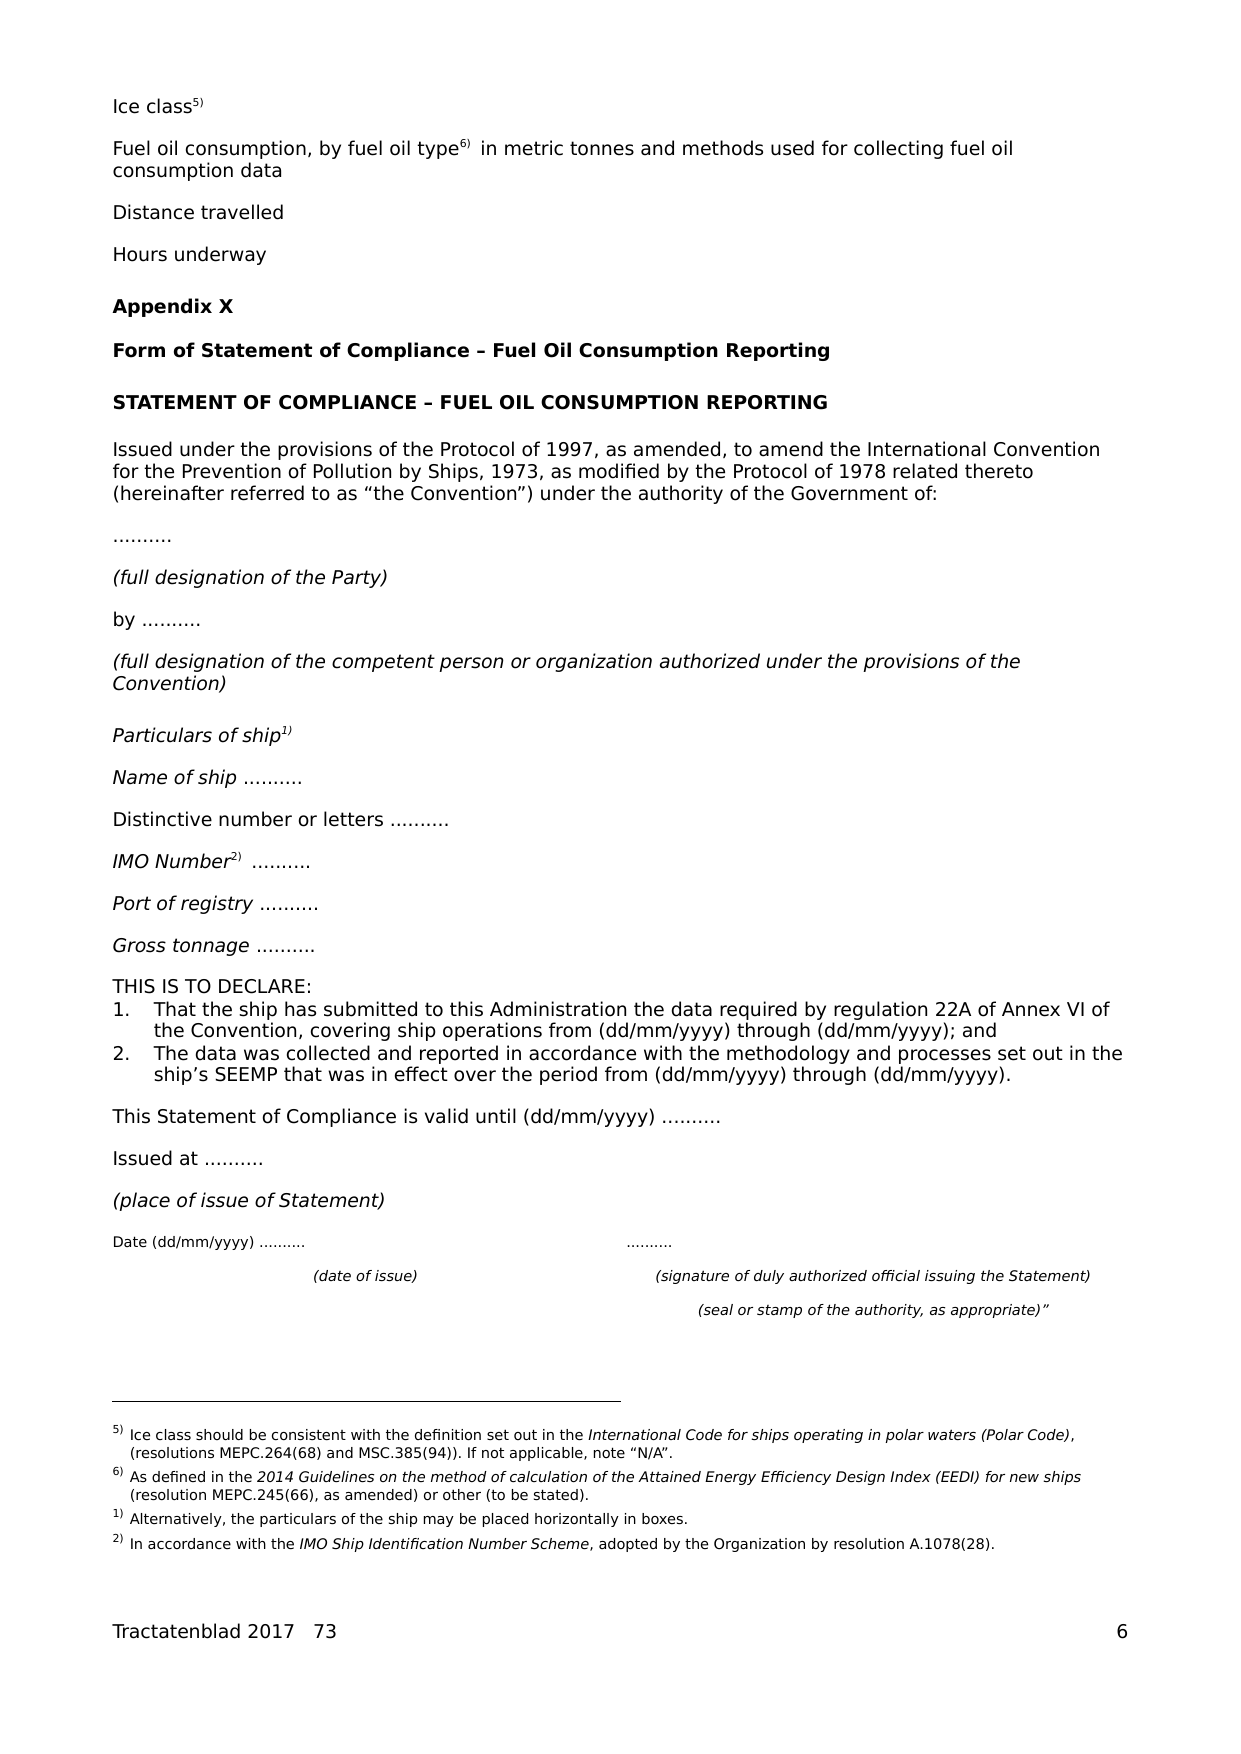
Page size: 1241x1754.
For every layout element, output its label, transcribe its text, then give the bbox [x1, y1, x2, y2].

text As defined in the 2014 Guidelines on the method of calculation of the Attained Energy Efficiency Design Index (EEDI) for new ships (resolution MEPC.245(66), as amended) or other (to be stated). [112, 1465, 1128, 1504]
text Issued at .......... [112, 1148, 1128, 1170]
subtitle Appendix X Form of Statement of Compliance – Fuel Oil Consumption Reporting [112, 296, 1128, 362]
text Alternatively, the particulars of the ship may be placed horizontally in boxes. [112, 1507, 1128, 1529]
table_header .......... [620, 1234, 1128, 1251]
text 2. The data was collected and reported in accordance with the methodology and processes set out in the ship’s SEEMP that was in effect over the period from (dd/mm/yyyy) through (dd/mm/yyyy). [112, 1042, 1128, 1086]
text (place of issue of Statement) [112, 1190, 1128, 1212]
text (full designation of the competent person or organization authorized under the provisions of the Convention) [112, 651, 1128, 694]
text .......... [112, 525, 1128, 547]
subtitle STATEMENT OF COMPLIANCE – FUEL OIL CONSUMPTION REPORTING [112, 392, 1128, 414]
table_cell (date of issue) [112, 1268, 620, 1285]
text Ice class should be consistent with the definition set out in the International Code for ships operating in polar waters (Polar Code), (resolutions MEPC.264(68) and MSC.385(94)). If not applicable, note “N/A”. [112, 1423, 1128, 1462]
text Fuel oil consumption, by fuel oil type in metric tonnes and methods used for collecting fuel oil consumption data [112, 138, 1128, 182]
table_cell (seal or stamp of the authority, as appropriate)” [620, 1302, 1128, 1319]
text Issued under the provisions of the Protocol of 1997, as amended, to amend the International Convention for the Prevention of Pollution by Ships, 1973, as modified by the Protocol of 1978 related thereto (hereinafter referred to as “the Convention”) under the authority of the Government of: [112, 439, 1128, 505]
text In accordance with the IMO Ship Identification Number Scheme, adopted by the Organization by resolution A.1078(28). [112, 1532, 1128, 1554]
text Port of registry .......... [112, 892, 1128, 914]
subtitle Particulars of ship [112, 724, 1128, 747]
text Name of ship .......... [112, 767, 1128, 788]
text by .......... [112, 609, 1128, 631]
table_header Date (dd/mm/yyyy) .......... [112, 1234, 620, 1251]
table_cell [112, 1302, 620, 1319]
text 1. That the ship has submitted to this Administration the data required by regulation 22A of Annex VI of the Convention, covering ship operations from (dd/mm/yyyy) through (dd/mm/yyyy); and [112, 998, 1128, 1042]
table_cell [112, 1251, 620, 1268]
text (full designation of the Party) [112, 567, 1128, 589]
text THIS IS TO DECLARE: [112, 976, 1128, 998]
text Ice class [112, 96, 1128, 118]
table_cell (signature of duly authorized official issuing the Statement) [620, 1268, 1128, 1285]
text Distinctive number or letters .......... [112, 808, 1128, 831]
table_cell [620, 1285, 1128, 1302]
text Hours underway [112, 244, 1128, 266]
table_cell [620, 1251, 1128, 1268]
table_cell [112, 1285, 620, 1302]
text IMO Number .......... [112, 851, 1128, 872]
text Distance travelled [112, 202, 1128, 224]
text Gross tonnage .......... [112, 934, 1128, 956]
text This Statement of Compliance is valid until (dd/mm/yyyy) .......... [112, 1106, 1128, 1128]
